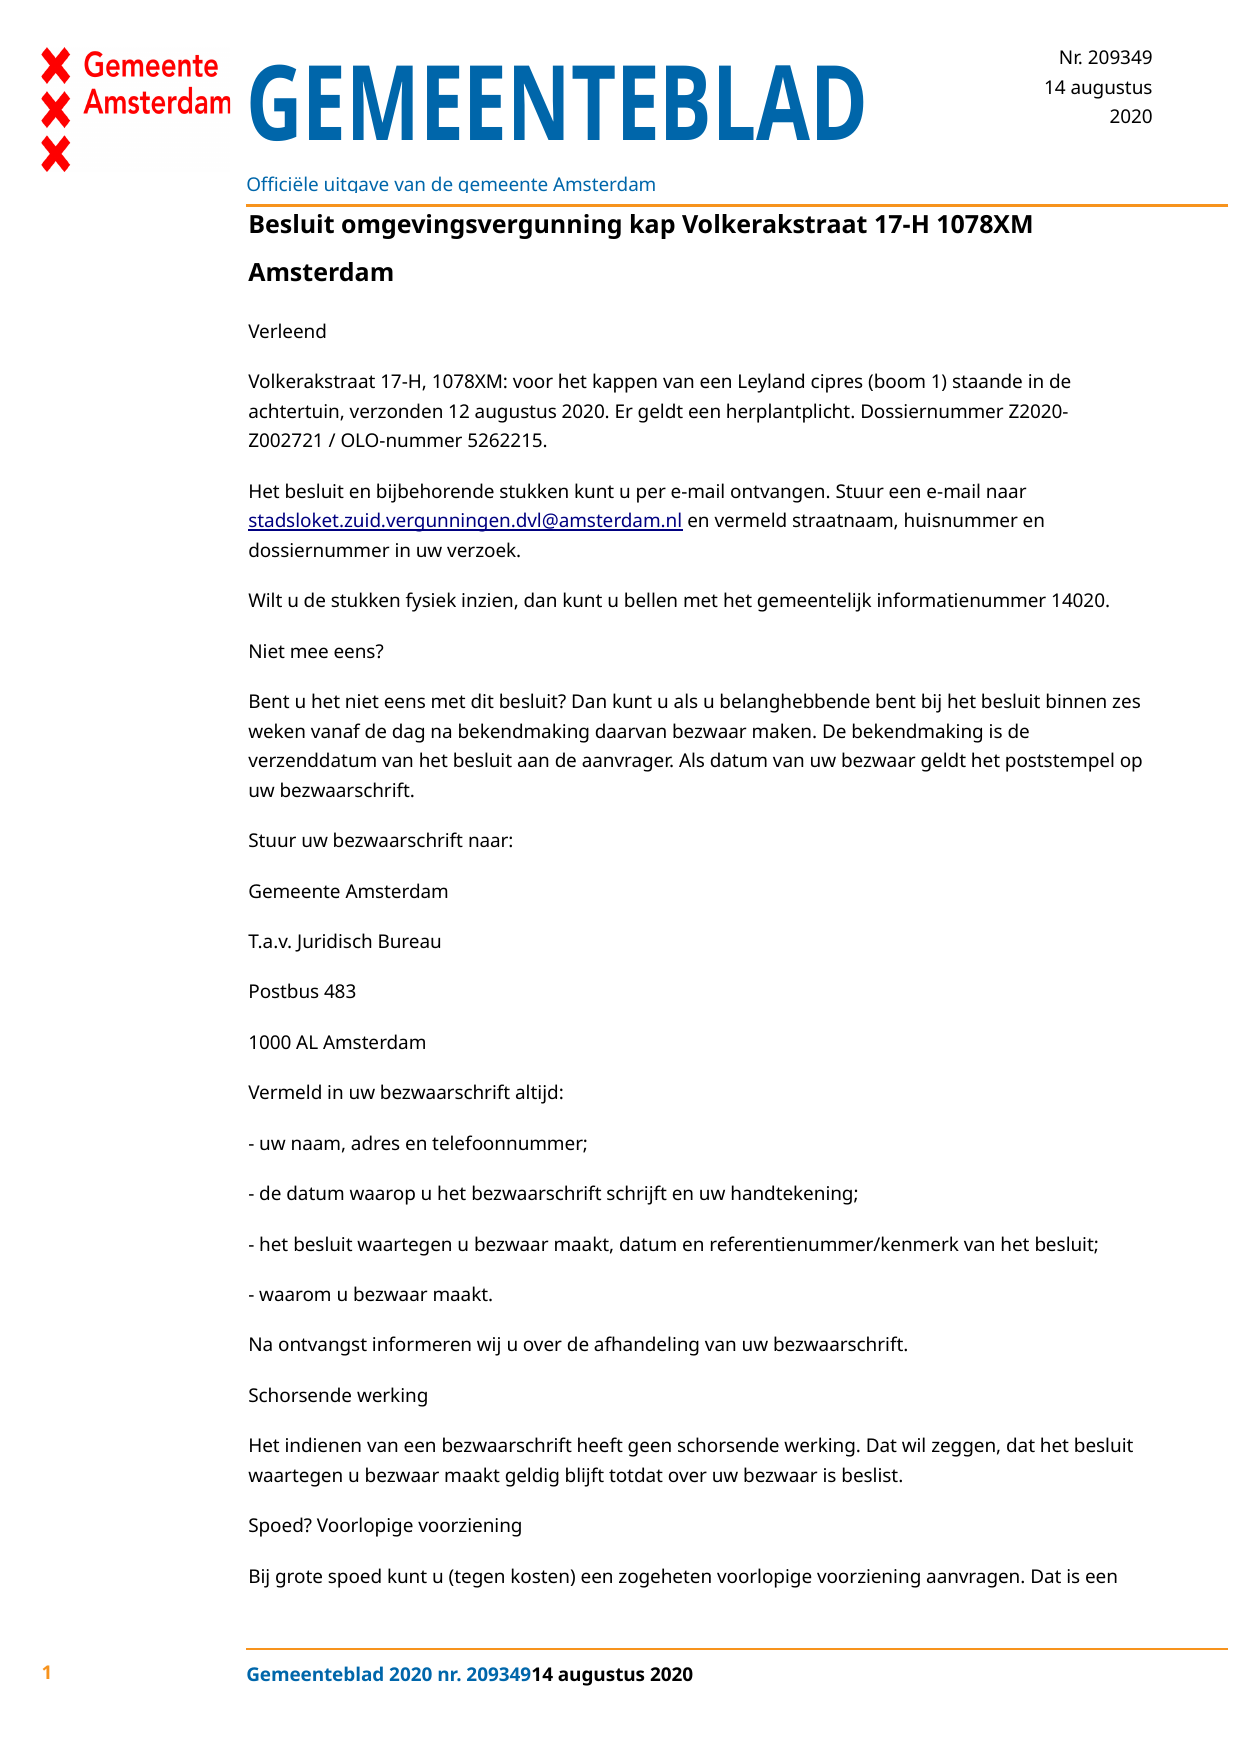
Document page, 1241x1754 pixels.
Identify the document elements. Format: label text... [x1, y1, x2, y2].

text T.a.v. Juridisch Bureau [248, 928, 1152, 954]
text Besluit omgevingsvergunning kap Volkerakstraat 17-H 1078XM Amsterdam [248, 207, 1152, 288]
text Gemeente Amsterdam [248, 878, 1152, 904]
text Wilt u de stukken fysiek inzien, dan kunt u bellen met het gemeentelijk informatienummer 14020. [248, 587, 1152, 613]
text Na ontvangst informeren wij u over de afhandeling van uw bezwaarschrift. [248, 1332, 1152, 1357]
text Niet mee eens? [248, 638, 1152, 664]
text Het besluit en bijbehorende stukken kunt u per e-mail ontvangen. Stuur een e-mail naar stadsloket.zuid.vergunningen.dvl@amsterdam.nl en vermeld straatnaam, huisnummer en dossiernummer in uw verzoek. [248, 478, 1152, 563]
text - uw naam, adres en telefoonnummer; [248, 1130, 1152, 1156]
text Stuur uw bezwaarschrift naar: [248, 827, 1152, 853]
text 1000 AL Amsterdam [248, 1029, 1152, 1055]
text Postbus 483 [248, 979, 1152, 1004]
text - de datum waarop u het bezwaarschrift schrijft en uw handtekening; [248, 1180, 1152, 1206]
text Vermeld in uw bezwaarschrift altijd: [248, 1079, 1152, 1105]
picture [41, 47, 231, 172]
text Bij grote spoed kunt u (tegen kosten) een zogeheten voorlopige voorziening aanvragen. Dat is een [248, 1563, 1152, 1589]
text Verleend [248, 318, 1152, 344]
text Het indienen van een bezwaarschrift heeft geen schorsende werking. Dat wil zeggen, dat het besluit waartegen u bezwaar maakt geldig blijft totdat over uw bezwaar is beslist. [248, 1432, 1152, 1488]
text Bent u het niet eens met dit besluit? Dan kunt u als u belanghebbende bent bij het besluit binnen zes weken vanaf de dag na bekendmaking daarvan bezwaar maken. De bekendmaking is de verzenddatum van het besluit aan de aanvrager. Als datum van uw bezwaar geldt het poststempel op uw bezwaarschrift. [248, 688, 1152, 803]
text - waarom u bezwaar maakt. [248, 1281, 1152, 1307]
text - het besluit waartegen u bezwaar maakt, datum en referentienummer/kenmerk van het besluit; [248, 1231, 1152, 1257]
text Volkerakstraat 17-H, 1078XM: voor het kappen van een Leyland cipres (boom 1) staande in de achtertuin, verzonden 12 augustus 2020. Er geldt een herplantplicht. Dossiernummer Z2020-Z002721 / OLO-nummer 5262215. [248, 368, 1152, 453]
text Spoed? Voorlopige voorziening [248, 1512, 1152, 1538]
text Schorsende werking [248, 1382, 1152, 1408]
